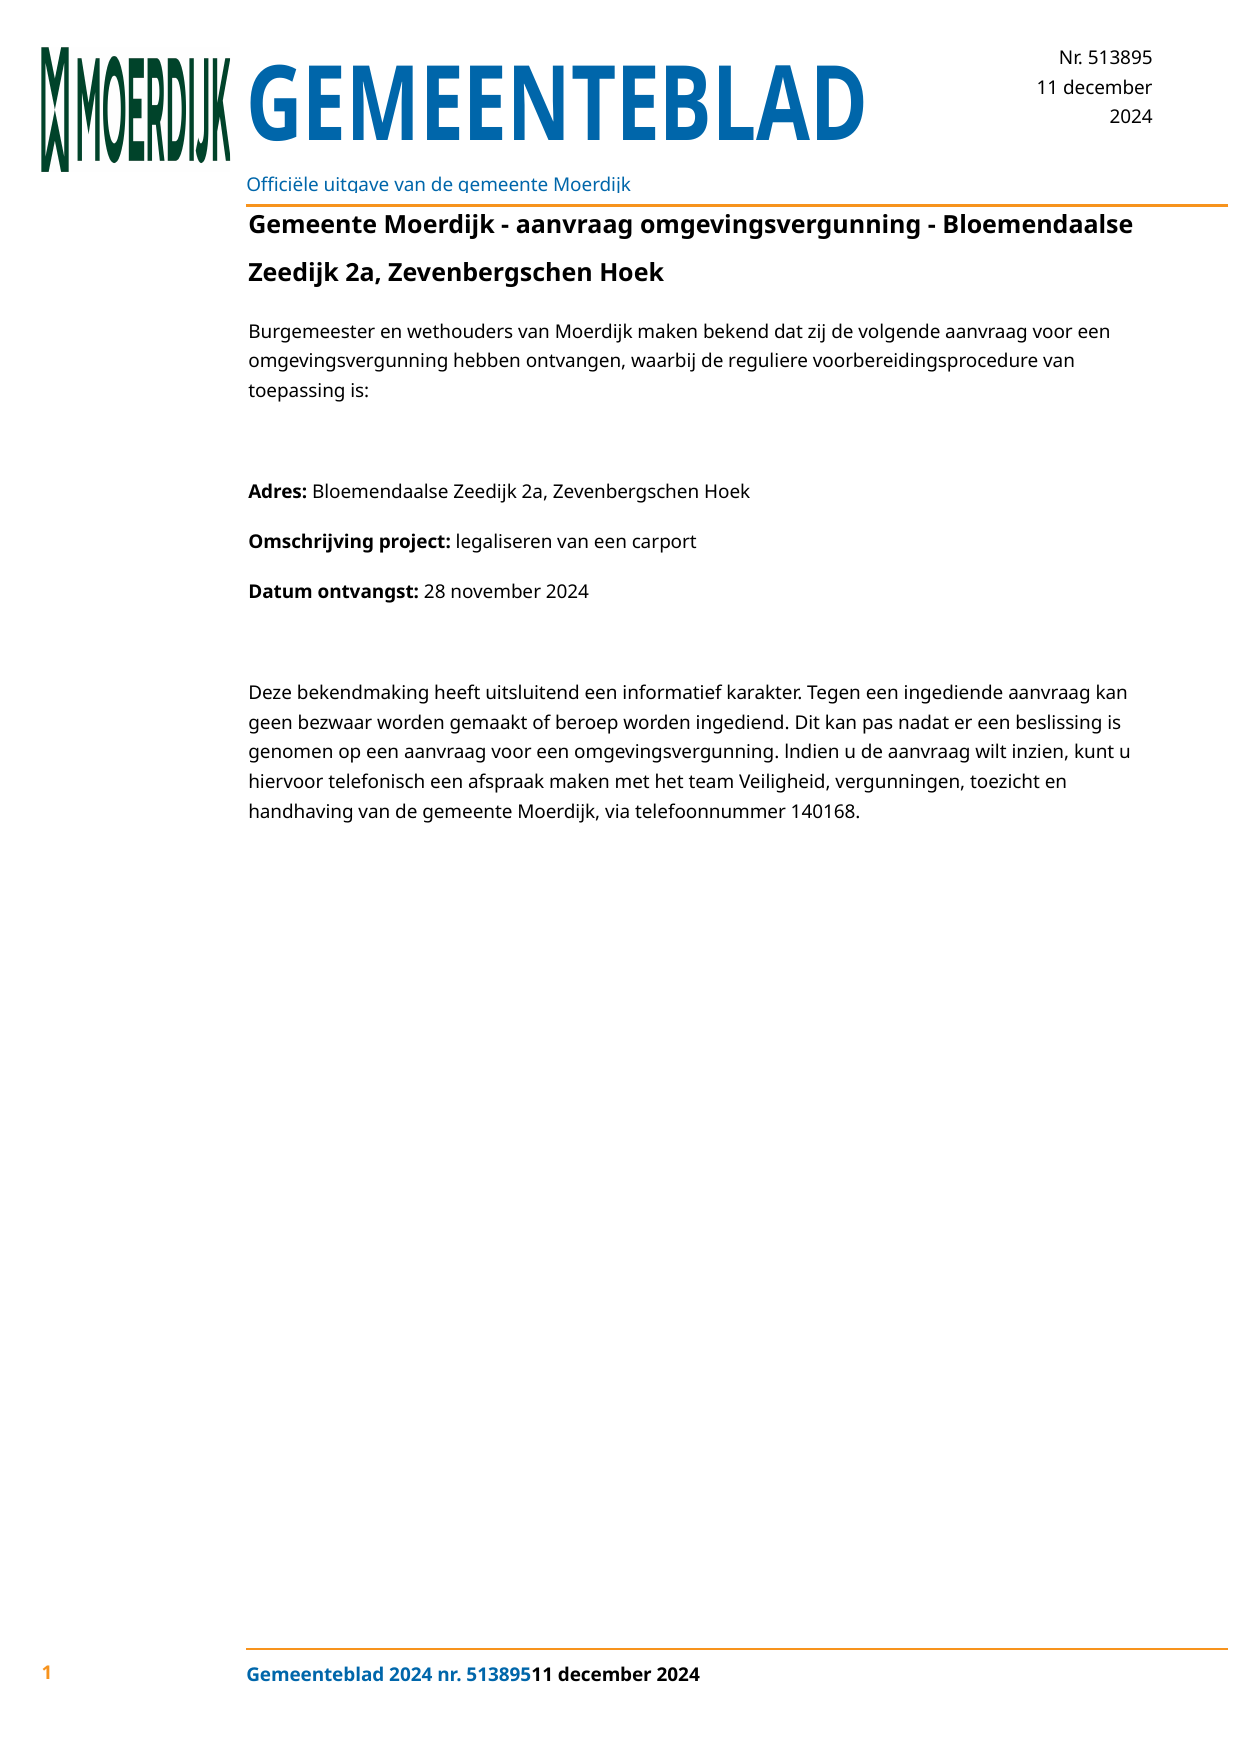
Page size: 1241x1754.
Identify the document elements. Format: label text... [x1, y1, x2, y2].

text Datum ontvangst: 28 november 2024 [248, 579, 1152, 604]
text Deze bekendmaking heeft uitsluitend een informatief karakter. Tegen een ingediende aanvraag kan geen bezwaar worden gemaakt of beroep worden ingediend. Dit kan pas nadat er een beslissing is genomen op een aanvraag voor een omgevingsvergunning. lndien u de aanvraag wilt inzien, kunt u hiervoor telefonisch een afspraak maken met het team Veiligheid, vergunningen, toezicht en handhaving van de gemeente Moerdijk, via telefoonnummer 140168. [248, 679, 1152, 824]
text Adres: Bloemendaalse Zeedijk 2a, Zevenbergschen Hoek [248, 478, 1152, 504]
picture [41, 47, 231, 172]
text Burgemeester en wethouders van Moerdijk maken bekend dat zij de volgende aanvraag voor een omgevingsvergunning hebben ontvangen, waarbij de reguliere voorbereidingsprocedure van toepassing is: [248, 318, 1152, 403]
text Omschrijving project: legaliseren van een carport [248, 528, 1152, 554]
text Gemeente Moerdijk - aanvraag omgevingsvergunning - Bloemendaalse Zeedijk 2a, Zevenbergschen Hoek [248, 207, 1152, 288]
